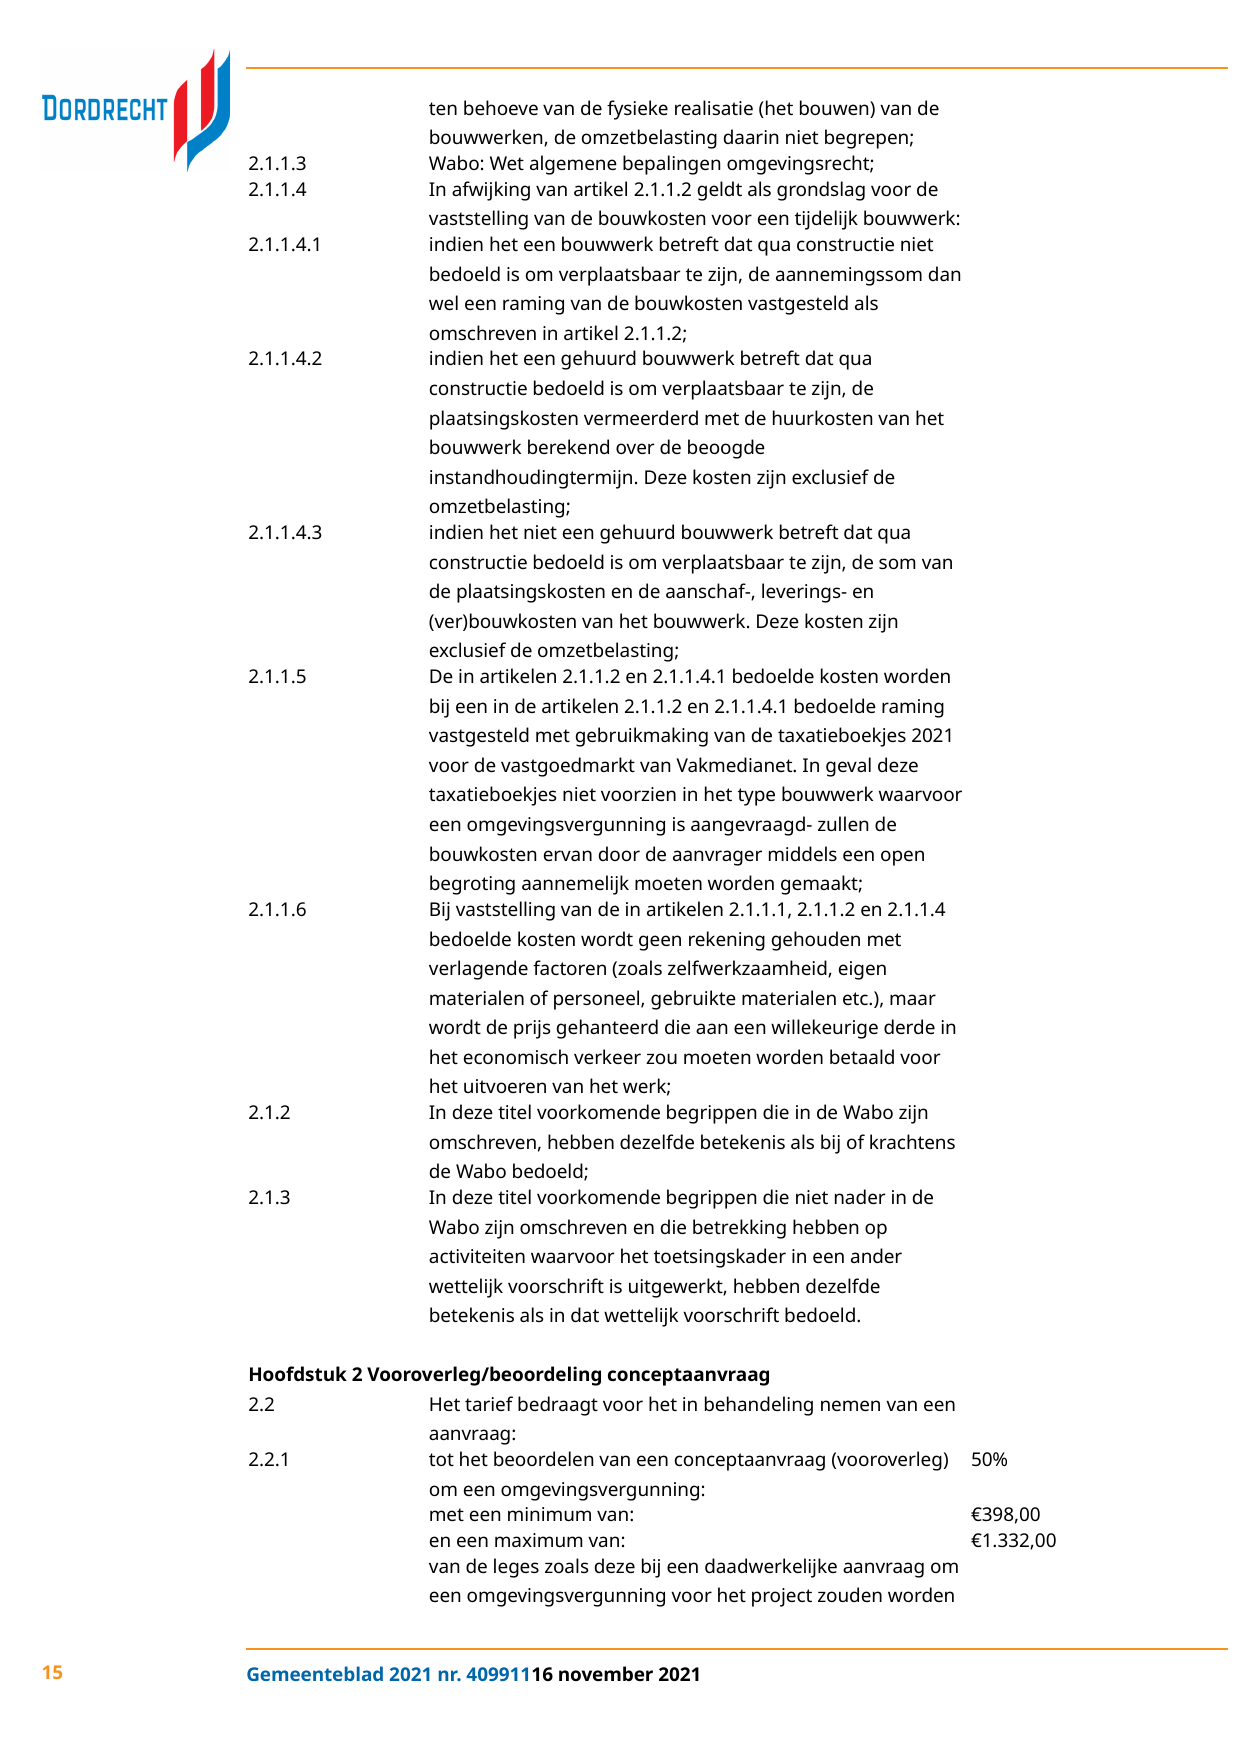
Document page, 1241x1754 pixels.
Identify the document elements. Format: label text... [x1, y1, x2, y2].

table_cell 2.1.1.3 [248, 150, 429, 176]
table_cell 50% [971, 1446, 1152, 1501]
table_cell [971, 231, 1152, 346]
table_cell 2.2.1 [248, 1446, 429, 1501]
table_cell 2.1.1.4.2 [248, 346, 429, 519]
table_header Het tarief bedraagt voor het in behandeling nemen van een aanvraag: [429, 1391, 971, 1446]
table_cell In deze titel voorkomende begrippen die in de Wabo zijn omschreven, hebben dezelfde betekenis als bij of krachtens de Wabo bedoeld; [429, 1099, 971, 1184]
table_cell tot het beoordelen van een conceptaanvraag (vooroverleg) om een omgevingsvergunning: [429, 1446, 971, 1501]
table_cell met een minimum van: [429, 1501, 971, 1527]
table_cell 2.1.1.6 [248, 896, 429, 1099]
table_cell 2.1.1.4 [248, 176, 429, 231]
table_cell [971, 1099, 1152, 1184]
table_cell [248, 1553, 429, 1608]
table_cell [971, 663, 1152, 896]
table_header 2.2 [248, 1391, 429, 1446]
table_cell indien het niet een gehuurd bouwwerk betreft dat qua constructie bedoeld is om verplaatsbaar te zijn, de som van de plaatsingskosten en de aanschaf-, leverings- en (ver)bouwkosten van het bouwwerk. Deze kosten zijn exclusief de omzetbelasting; [429, 519, 971, 663]
table_cell 2.1.3 [248, 1184, 429, 1328]
table_cell [971, 346, 1152, 519]
table_cell In deze titel voorkomende begrippen die niet nader in de Wabo zijn omschreven en die betrekking hebben op activiteiten waarvoor het toetsingskader in een ander wettelijk voorschrift is uitgewerkt, hebben dezelfde betekenis als in dat wettelijk voorschrift bedoeld. [429, 1184, 971, 1328]
table_cell indien het een bouwwerk betreft dat qua constructie niet bedoeld is om verplaatsbaar te zijn, de aannemingssom dan wel een raming van de bouwkosten vastgesteld als omschreven in artikel 2.1.1.2; [429, 231, 971, 346]
table_cell 2.1.1.4.3 [248, 519, 429, 663]
table_cell [971, 150, 1152, 176]
picture [41, 47, 231, 172]
table_cell 2.1.2 [248, 1099, 429, 1184]
table_cell van de leges zoals deze bij een daadwerkelijke aanvraag om een omgevingsvergunning voor het project zouden worden [429, 1553, 971, 1608]
table_cell [971, 95, 1152, 150]
table_cell 2.1.1.5 [248, 663, 429, 896]
table_cell [248, 1527, 429, 1553]
table_cell [971, 519, 1152, 663]
table_cell [248, 1501, 429, 1527]
table_cell en een maximum van: [429, 1527, 971, 1553]
table_cell [971, 176, 1152, 231]
table_cell [971, 1184, 1152, 1328]
table_cell [971, 1553, 1152, 1608]
table_cell 2.1.1.4.1 [248, 231, 429, 346]
table_cell [971, 896, 1152, 1099]
table_cell [248, 95, 429, 150]
table_cell Bij vaststelling van de in artikelen 2.1.1.1, 2.1.1.2 en 2.1.1.4 bedoelde kosten wordt geen rekening gehouden met verlagende factoren (zoals zelfwerkzaamheid, eigen materialen of personeel, gebruikte materialen etc.), maar wordt de prijs gehanteerd die aan een willekeurige derde in het economisch verkeer zou moeten worden betaald voor het uitvoeren van het werk; [429, 896, 971, 1099]
table_cell In afwijking van artikel 2.1.1.2 geldt als grondslag voor de vaststelling van de bouwkosten voor een tijdelijk bouwwerk: [429, 176, 971, 231]
text Hoofdstuk 2 Vooroverleg/beoordeling conceptaanvraag [248, 1361, 1152, 1387]
table_cell €398,00 [971, 1501, 1152, 1527]
table_cell €1.332,00 [971, 1527, 1152, 1553]
table_cell indien het een gehuurd bouwwerk betreft dat qua constructie bedoeld is om verplaatsbaar te zijn, de plaatsingskosten vermeerderd met de huurkosten van het bouwwerk berekend over de beoogde instandhoudingtermijn. Deze kosten zijn exclusief de omzetbelasting; [429, 346, 971, 519]
table_cell De in artikelen 2.1.1.2 en 2.1.1.4.1 bedoelde kosten worden bij een in de artikelen 2.1.1.2 en 2.1.1.4.1 bedoelde raming vastgesteld met gebruikmaking van de taxatieboekjes 2021 voor de vastgoedmarkt van Vakmedianet. In geval deze taxatieboekjes niet voorzien in het type bouwwerk waarvoor een omgevingsvergunning is aangevraagd- zullen de bouwkosten ervan door de aanvrager middels een open begroting aannemelijk moeten worden gemaakt; [429, 663, 971, 896]
table_cell Wabo: Wet algemene bepalingen omgevingsrecht; [429, 150, 971, 176]
table_cell ten behoeve van de fysieke realisatie (het bouwen) van de bouwwerken, de omzetbelasting daarin niet begrepen; [429, 95, 971, 150]
table_header [971, 1391, 1152, 1446]
